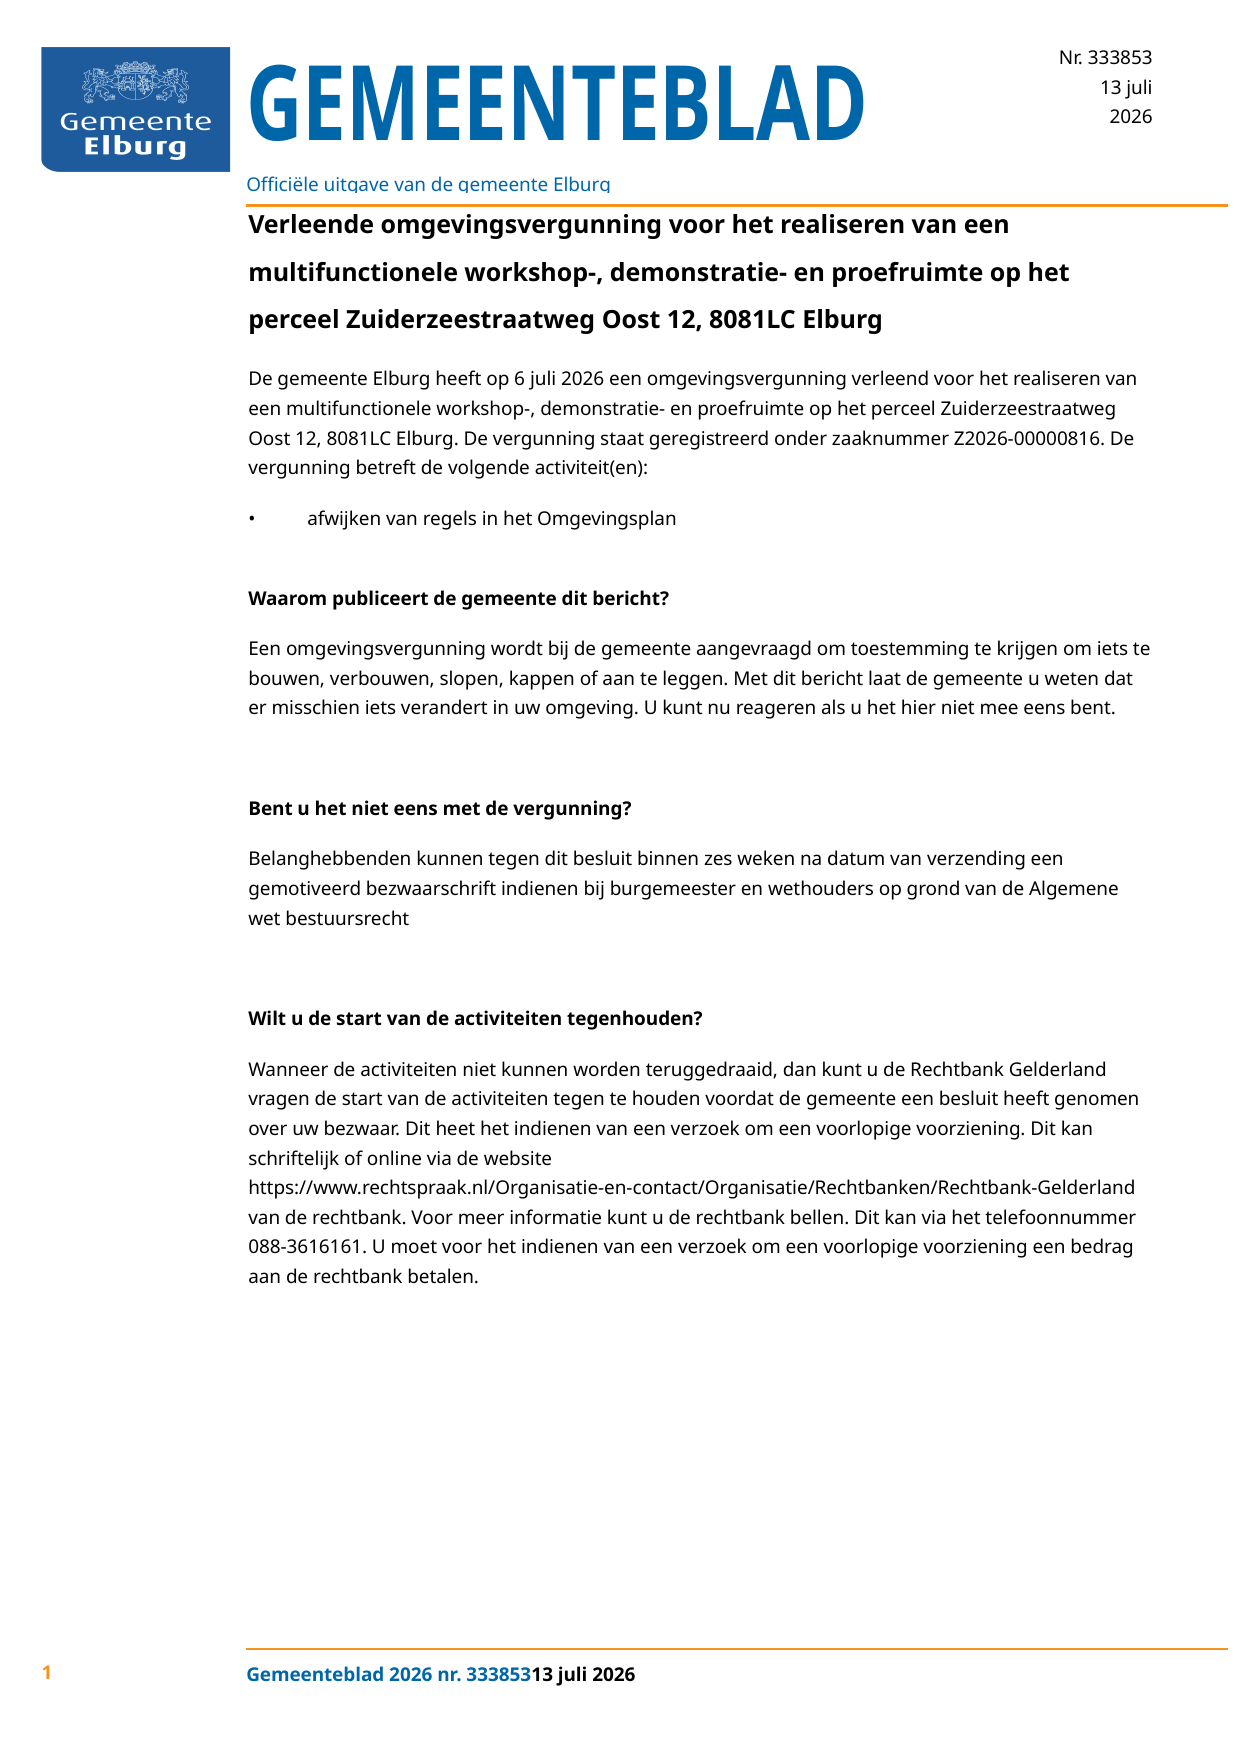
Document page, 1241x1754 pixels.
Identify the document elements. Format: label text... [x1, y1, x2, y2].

text Een omgevingsvergunning wordt bij de gemeente aangevraagd om toestemming te krijgen om iets te bouwen, verbouwen, slopen, kappen of aan te leggen. Met dit bericht laat de gemeente u weten dat er misschien iets verandert in uw omgeving. U kunt nu reageren als u het hier niet mee eens bent. [248, 635, 1152, 720]
text Wanneer de activiteiten niet kunnen worden teruggedraaid, dan kunt u de Rechtbank Gelderland vragen de start van de activiteiten tegen te houden voordat de gemeente een besluit heeft genomen over uw bezwaar. Dit heet het indienen van een verzoek om een voorlopige voorziening. Dit kan schriftelijk of online via de website https://www.rechtspraak.nl/Organisatie-en-contact/Organisatie/Rechtbanken/Rechtbank-Gelderland van de rechtbank. Voor meer informatie kunt u de rechtbank bellen. Dit kan via het telefoonnummer 088-3616161. U moet voor het indienen van een verzoek om een voorlopige voorziening een bedrag aan de rechtbank betalen. [248, 1056, 1152, 1289]
picture [41, 47, 231, 172]
text Waarom publiceert de gemeente dit bericht? [248, 585, 1152, 610]
text De gemeente Elburg heeft op 6 juli 2026 een omgevingsvergunning verleend voor het realiseren van een multifunctionele workshop-, demonstratie- en proefruimte op het perceel Zuiderzeestraatweg Oost 12, 8081LC Elburg. De vergunning staat geregistreerd onder zaaknummer Z2026-00000816. De vergunning betreft de volgende activiteit(en): [248, 366, 1152, 480]
text Bent u het niet eens met de vergunning? [248, 795, 1152, 821]
list afwijken van regels in het Omgevingsplan [248, 505, 1152, 530]
text Wilt u de start van de activiteiten tegenhouden? [248, 1006, 1152, 1031]
text Verleende omgevingsvergunning voor het realiseren van een multifunctionele workshop-, demonstratie- en proefruimte op het perceel Zuiderzeestraatweg Oost 12, 8081LC Elburg [248, 207, 1152, 336]
text Belanghebbenden kunnen tegen dit besluit binnen zes weken na datum van verzending een gemotiveerd bezwaarschrift indienen bij burgemeester en wethouders op grond van de Algemene wet bestuursrecht [248, 846, 1152, 930]
